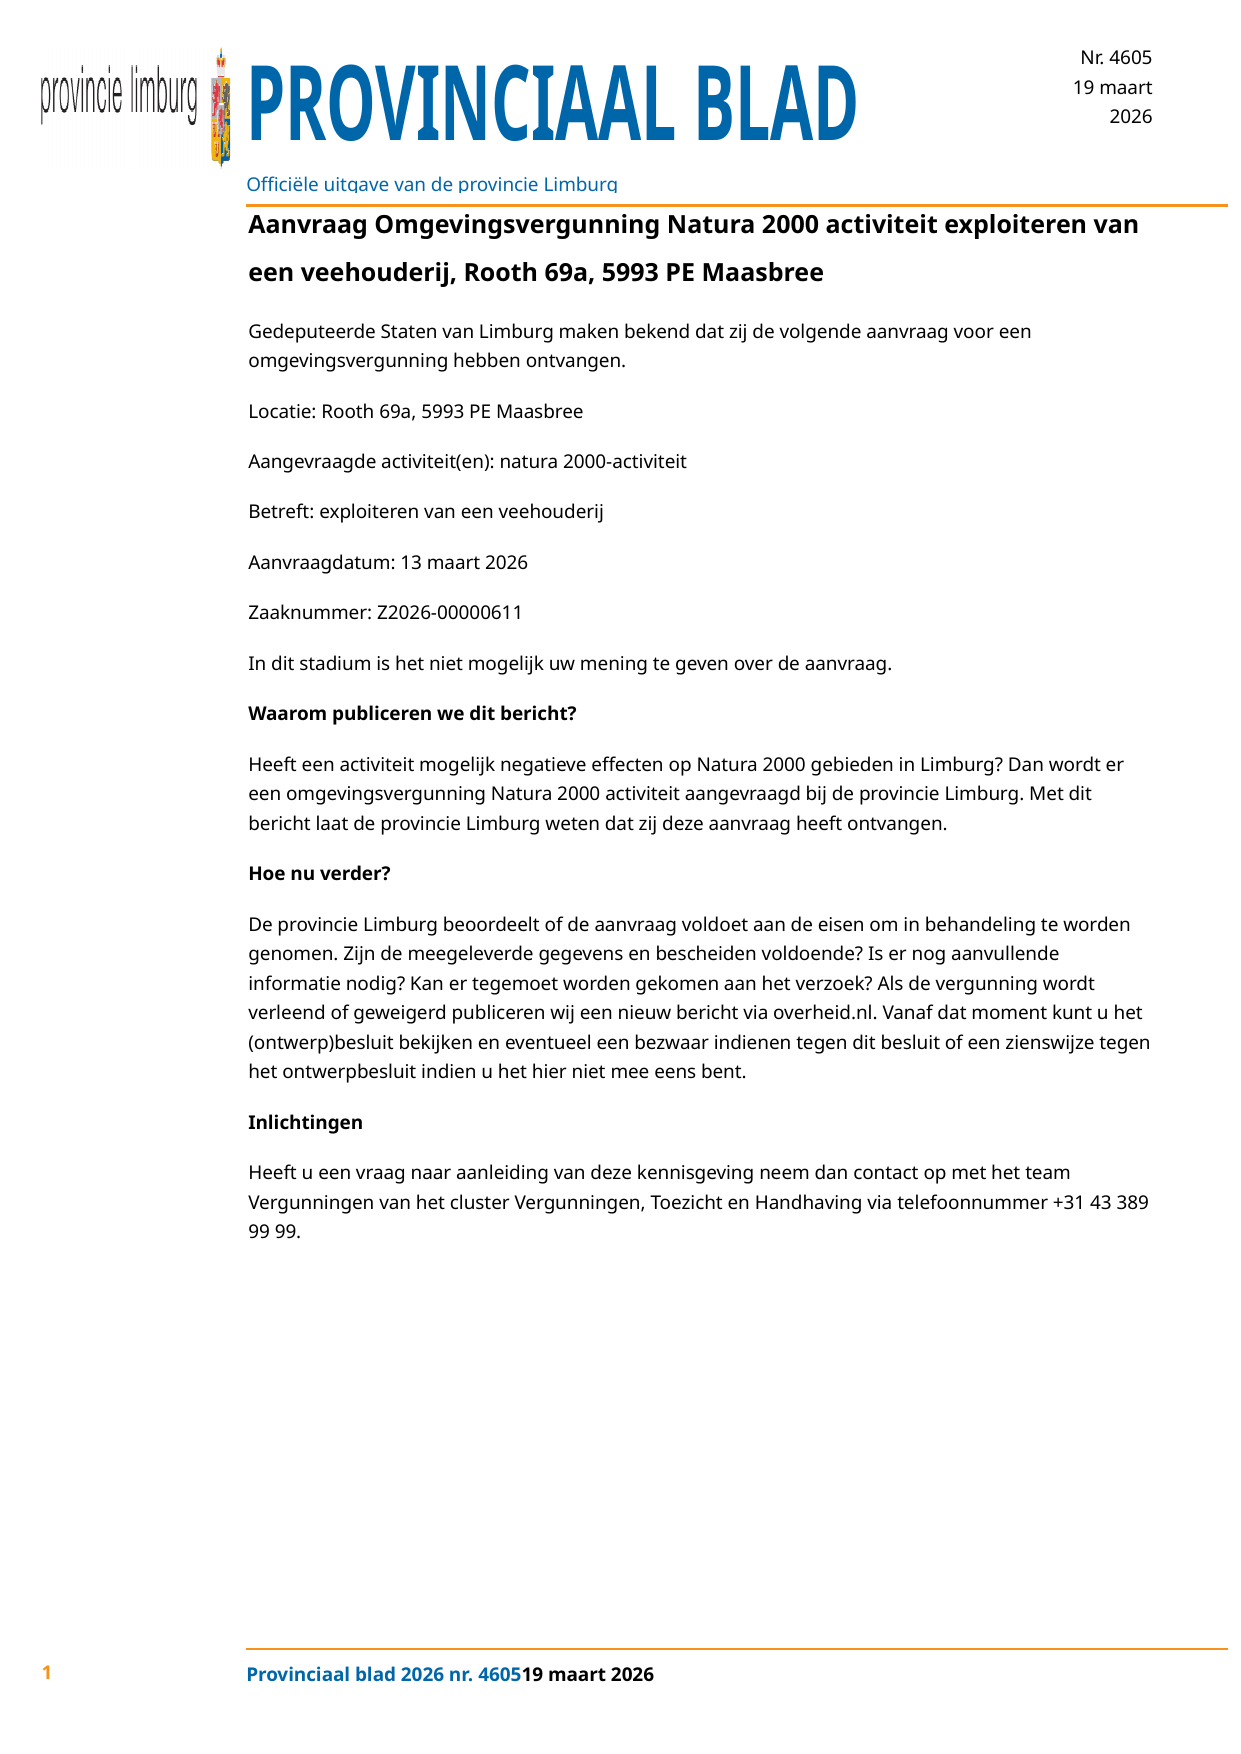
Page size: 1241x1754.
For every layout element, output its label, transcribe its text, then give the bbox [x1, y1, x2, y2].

text Aanvraagdatum: 13 maart 2026 [248, 549, 1152, 575]
text In dit stadium is het niet mogelijk uw mening te geven over de aanvraag. [248, 650, 1152, 676]
text Aangevraagde activiteit(en): natura 2000-activiteit [248, 448, 1152, 474]
text Zaaknummer: Z2026-00000611 [248, 599, 1152, 625]
text Inlichtingen [248, 1109, 1152, 1135]
text Waarom publiceren we dit bericht? [248, 700, 1152, 726]
text Aanvraag Omgevingsvergunning Natura 2000 activiteit exploiteren van een veehouderij, Rooth 69a, 5993 PE Maasbree [248, 207, 1152, 288]
text Locatie: Rooth 69a, 5993 PE Maasbree [248, 398, 1152, 424]
text Heeft u een vraag naar aanleiding van deze kennisgeving neem dan contact op met het team Vergunningen van het cluster Vergunningen, Toezicht en Handhaving via telefoonnummer +31 43 389 99 99. [248, 1159, 1152, 1244]
text De provincie Limburg beoordeelt of de aanvraag voldoet aan de eisen om in behandeling te worden genomen. Zijn de meegeleverde gegevens en bescheiden voldoende? Is er nog aanvullende informatie nodig? Kan er tegemoet worden gekomen aan het verzoek? Als de vergunning wordt verleend of geweigerd publiceren wij een nieuw bericht via overheid.nl. Vanaf dat moment kunt u het (ontwerp)besluit bekijken en eventueel een bezwaar indienen tegen dit besluit of een zienswijze tegen het ontwerpbesluit indien u het hier niet mee eens bent. [248, 911, 1152, 1084]
text Heeft een activiteit mogelijk negatieve effecten op Natura 2000 gebieden in Limburg? Dan wordt er een omgevingsvergunning Natura 2000 activiteit aangevraagd bij de provincie Limburg. Met dit bericht laat de provincie Limburg weten dat zij deze aanvraag heeft ontvangen. [248, 751, 1152, 836]
picture [41, 47, 231, 172]
text Hoe nu verder? [248, 860, 1152, 886]
text Betreft: exploiteren van een veehouderij [248, 499, 1152, 524]
text Gedeputeerde Staten van Limburg maken bekend dat zij de volgende aanvraag voor een omgevingsvergunning hebben ontvangen. [248, 318, 1152, 373]
